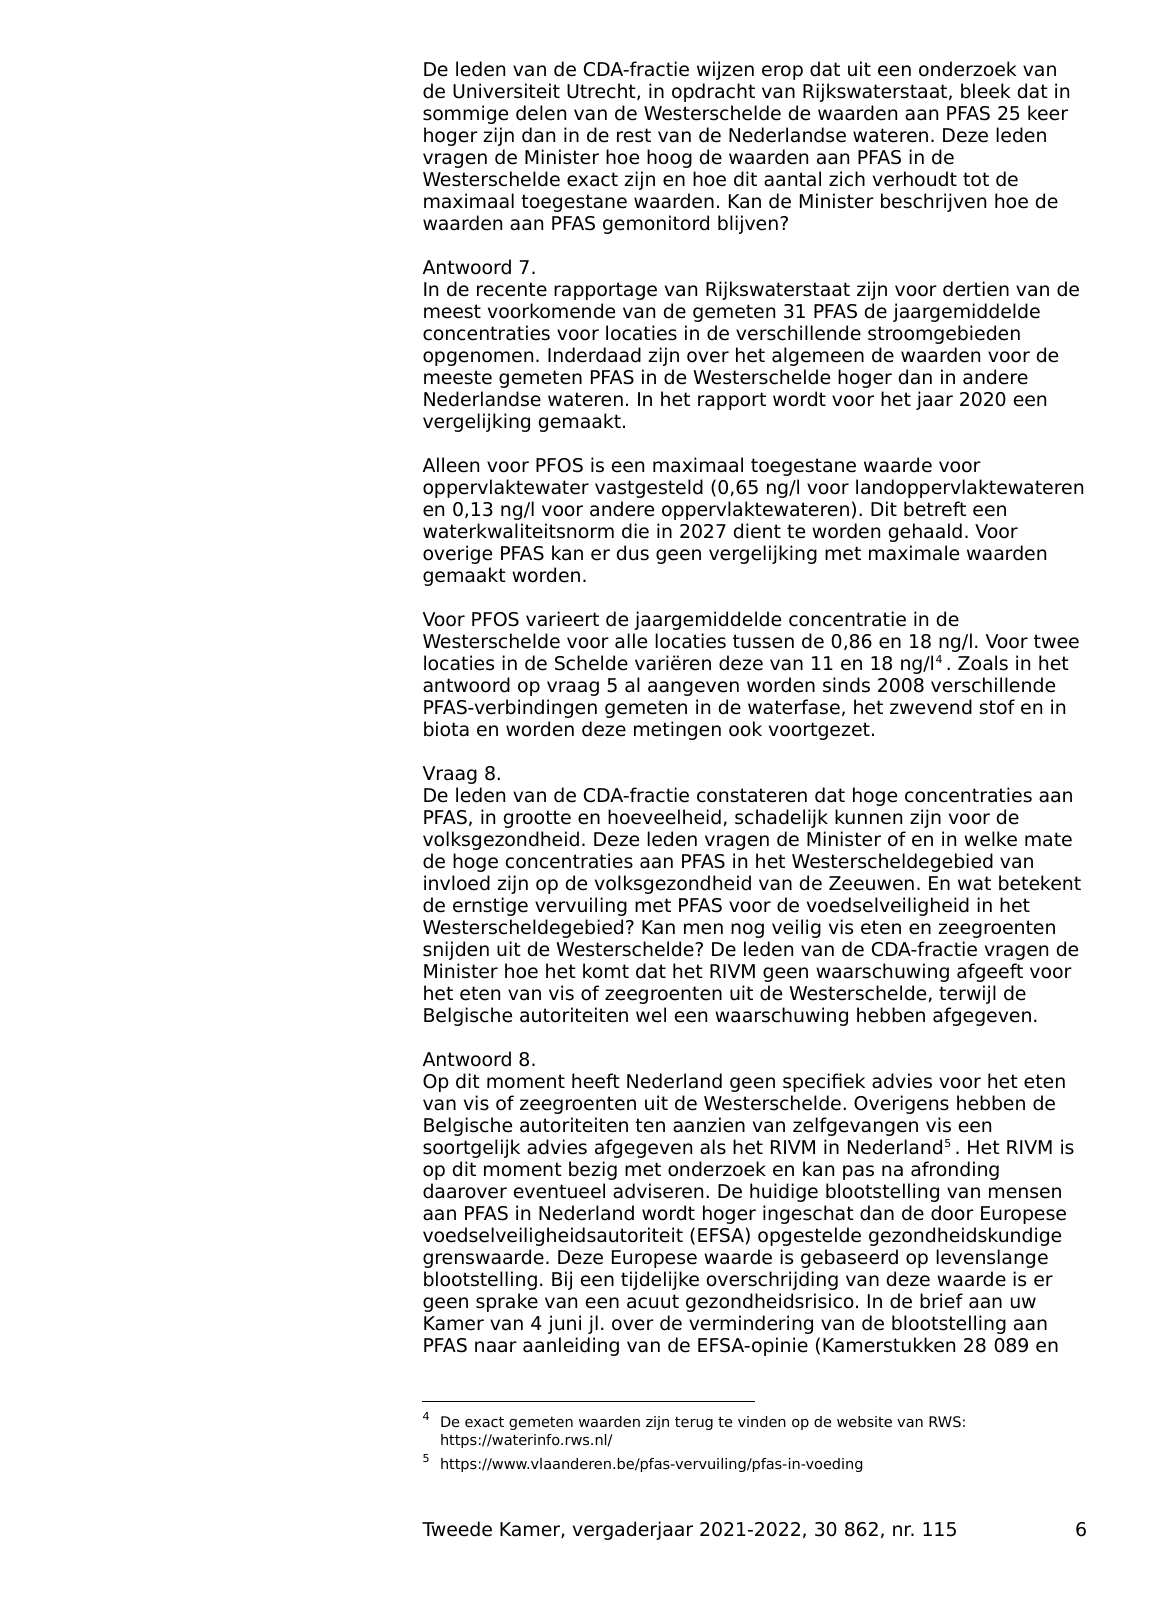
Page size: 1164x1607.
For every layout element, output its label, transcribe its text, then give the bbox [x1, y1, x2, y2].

text Antwoord 8. [422, 1049, 1087, 1071]
text Vraag 8. [422, 763, 1087, 785]
text De leden van de CDA-fractie constateren dat hoge concentraties aan PFAS, in grootte en hoeveelheid, schadelijk kunnen zijn voor de volksgezondheid. Deze leden vragen de Minister of en in welke mate de hoge concentraties aan PFAS in het Westerscheldegebied van invloed zijn op de volksgezondheid van de Zeeuwen. En wat betekent de ernstige vervuiling met PFAS voor de voedselveiligheid in het Westerscheldegebied? Kan men nog veilig vis eten en zeegroenten snijden uit de Westerschelde? De leden van de CDA-fractie vragen de Minister hoe het komt dat het RIVM geen waarschuwing afgeeft voor het eten van vis of zeegroenten uit de Westerschelde, terwijl de Belgische autoriteiten wel een waarschuwing hebben afgegeven. [422, 785, 1087, 1027]
text De exact gemeten waarden zijn terug te vinden op de website van RWS: https://waterinfo.rws.nl/ [422, 1410, 1087, 1449]
text Op dit moment heeft Nederland geen specifiek advies voor het eten van vis of zeegroenten uit de Westerschelde. Overigens hebben de Belgische autoriteiten ten aanzien van zelfgevangen vis een soortgelijk advies afgegeven als het RIVM in Nederland. Het RIVM is op dit moment bezig met onderzoek en kan pas na afronding daarover eventueel adviseren. De huidige blootstelling van mensen aan PFAS in Nederland wordt hoger ingeschat dan de door Europese voedselveiligheidsautoriteit (EFSA) opgestelde gezondheidskundige grenswaarde. Deze Europese waarde is gebaseerd op levenslange blootstelling. Bij een tijdelijke overschrijding van deze waarde is er geen sprake van een acuut gezondheidsrisico. In de brief aan uw Kamer van 4 juni jl. over de vermindering van de blootstelling aan PFAS naar aanleiding van de EFSA-opinie (Kamerstukken 28 089 en [422, 1071, 1087, 1357]
text Voor PFOS varieert de jaargemiddelde concentratie in de Westerschelde voor alle locaties tussen de 0,86 en 18 ng/l. Voor twee locaties in de Schelde variëren deze van 11 en 18 ng/l. Zoals in het antwoord op vraag 5 al aangeven worden sinds 2008 verschillende PFAS-verbindingen gemeten in de waterfase, het zwevend stof en in biota en worden deze metingen ook voortgezet. [422, 609, 1087, 741]
text De leden van de CDA-fractie wijzen erop dat uit een onderzoek van de Universiteit Utrecht, in opdracht van Rijkswaterstaat, bleek dat in sommige delen van de Westerschelde de waarden aan PFAS 25 keer hoger zijn dan in de rest van de Nederlandse wateren. Deze leden vragen de Minister hoe hoog de waarden aan PFAS in de Westerschelde exact zijn en hoe dit aantal zich verhoudt tot de maximaal toegestane waarden. Kan de Minister beschrijven hoe de waarden aan PFAS gemonitord blijven? [422, 59, 1087, 235]
text Alleen voor PFOS is een maximaal toegestane waarde voor oppervlaktewater vastgesteld (0,65 ng/l voor landoppervlaktewateren en 0,13 ng/l voor andere oppervlaktewateren). Dit betreft een waterkwaliteitsnorm die in 2027 dient te worden gehaald. Voor overige PFAS kan er dus geen vergelijking met maximale waarden gemaakt worden. [422, 455, 1087, 587]
text https://www.vlaanderen.be/pfas-vervuiling/pfas-in-voeding [422, 1452, 1087, 1474]
text In de recente rapportage van Rijkswaterstaat zijn voor dertien van de meest voorkomende van de gemeten 31 PFAS de jaargemiddelde concentraties voor locaties in de verschillende stroomgebieden opgenomen. Inderdaad zijn over het algemeen de waarden voor de meeste gemeten PFAS in de Westerschelde hoger dan in andere Nederlandse wateren. In het rapport wordt voor het jaar 2020 een vergelijking gemaakt. [422, 279, 1087, 433]
text Antwoord 7. [422, 257, 1087, 279]
